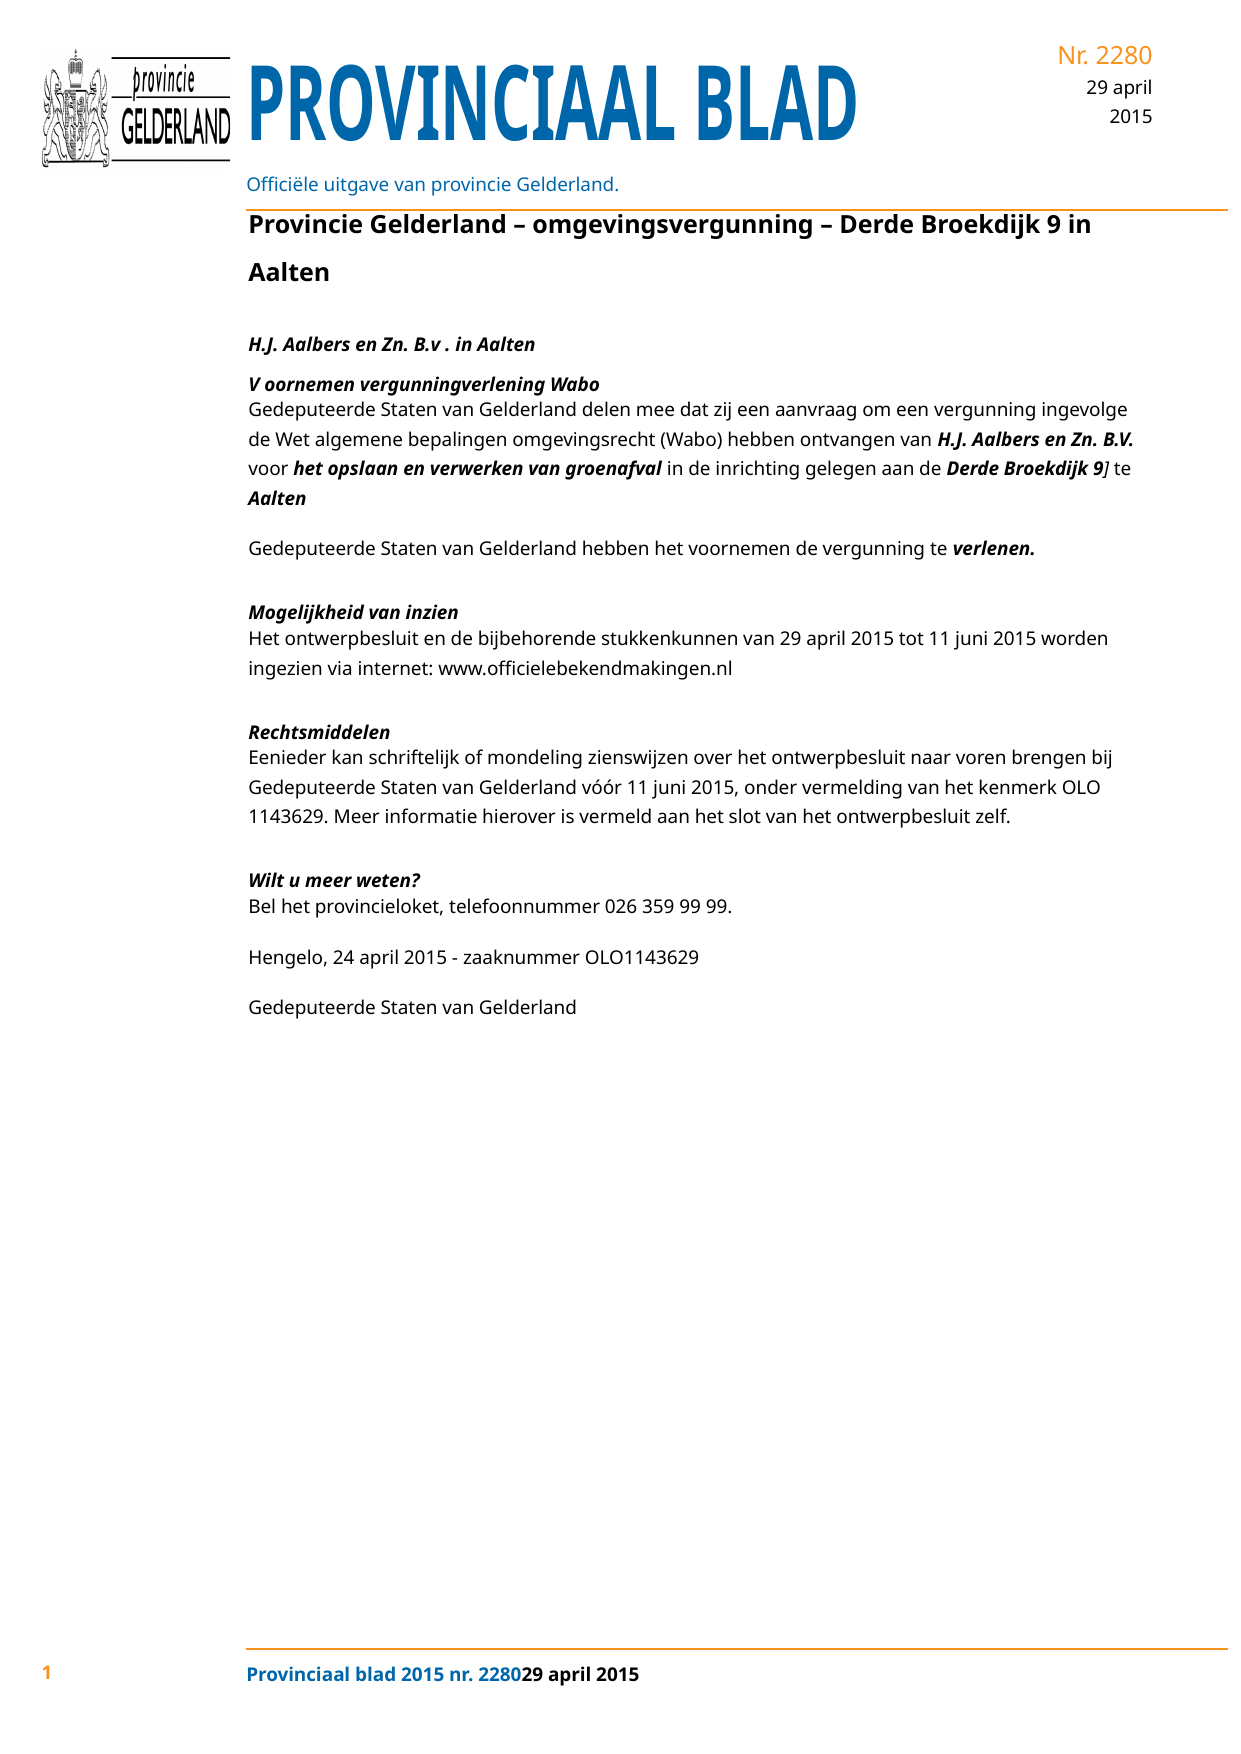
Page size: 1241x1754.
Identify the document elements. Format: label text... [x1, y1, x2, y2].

text Hengelo, 24 april 2015 - zaaknummer OLO1143629 [248, 944, 1152, 969]
text Gedeputeerde Staten van Gelderland delen mee dat zij een aanvraag om een vergunning ingevolge de Wet algemene bepalingen omgevingsrecht (Wabo) hebben ontvangen van H.J. Aalbers en Zn. B.V. voor het opslaan en verwerken van groenafval in de inrichting gelegen aan de Derde Broekdijk 9] te Aalten [248, 396, 1152, 511]
text Gedeputeerde Staten van Gelderland [248, 994, 1152, 1020]
text Rechtsmiddelen [248, 719, 1152, 744]
picture [41, 47, 231, 172]
text H.J. Aalbers en Zn. B.v . in Aalten [248, 331, 1152, 357]
text V oornemen vergunningverlening Wabo [248, 371, 1152, 396]
text Bel het provincieloket, telefoonnummer 026 359 99 99. [248, 893, 1152, 919]
text Het ontwerpbesluit en de bijbehorende stukkenkunnen van 29 april 2015 tot 11 juni 2015 worden ingezien via internet: www.officielebekendmakingen.nl [248, 625, 1152, 681]
text Provincie Gelderland – omgevingsvergunning – Derde Broekdijk 9 in Aalten [248, 211, 1152, 288]
text Mogelijkheid van inzien [248, 599, 1152, 625]
text Eenieder kan schriftelijk of mondeling zienswijzen over het ontwerpbesluit naar voren brengen bij Gedeputeerde Staten van Gelderland vóór 11 juni 2015, onder vermelding van het kenmerk OLO 1143629. Meer informatie hierover is vermeld aan het slot van het ontwerpbesluit zelf. [248, 744, 1152, 829]
text Gedeputeerde Staten van Gelderland hebben het voornemen de vergunning te verlenen. [248, 536, 1152, 561]
text Wilt u meer weten? [248, 868, 1152, 893]
